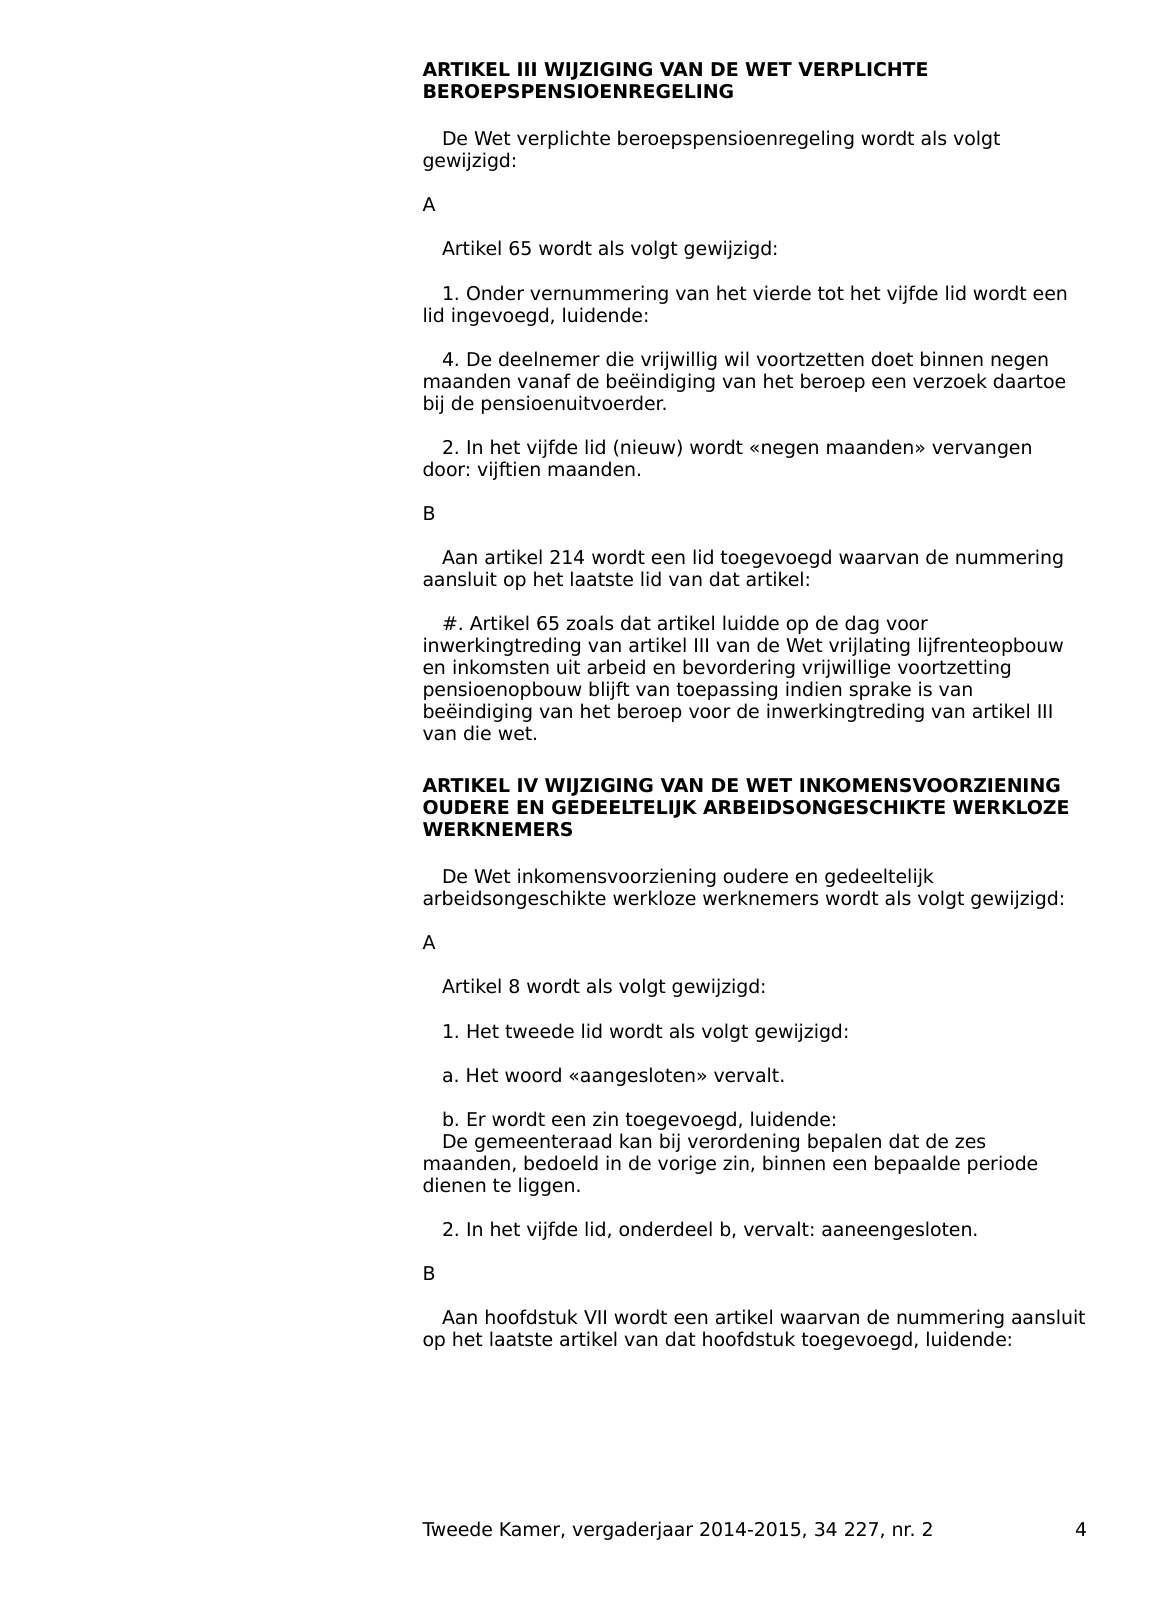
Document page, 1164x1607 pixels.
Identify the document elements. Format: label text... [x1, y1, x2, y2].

text Aan artikel 214 wordt een lid toegevoegd waarvan de nummering aansluit op het laatste lid van dat artikel: [422, 547, 1087, 591]
text 2. In het vijfde lid (nieuw) wordt «negen maanden» vervangen door: vijftien maanden. [422, 437, 1087, 481]
text Artikel 65 wordt als volgt gewijzigd: [422, 238, 1087, 260]
text De gemeenteraad kan bij verordening bepalen dat de zes maanden, bedoeld in de vorige zin, binnen een bepaalde periode dienen te liggen. [422, 1131, 1087, 1197]
text b. Er wordt een zin toegevoegd, luidende: [422, 1109, 1087, 1131]
text 4. De deelnemer die vrijwillig wil voortzetten doet binnen negen maanden vanaf de beëindiging van het beroep een verzoek daartoe bij de pensioenuitvoerder. [422, 349, 1087, 414]
text #. Artikel 65 zoals dat artikel luidde op de dag voor inwerkingtreding van artikel III van de Wet vrijlating lijfrenteopbouw en inkomsten uit arbeid en bevordering vrijwillige voortzetting pensioenopbouw blijft van toepassing indien sprake is van beëindiging van het beroep voor de inwerkingtreding van artikel III van die wet. [422, 613, 1087, 745]
text A [422, 194, 1087, 216]
text B [422, 1263, 1087, 1285]
text 1. Het tweede lid wordt als volgt gewijzigd: [422, 1021, 1087, 1042]
subtitle ARTIKEL IV WIJZIGING VAN DE WET INKOMENSVOORZIENING OUDERE EN GEDEELTELIJK ARBEIDSONGESCHIKTE WERKLOZE WERKNEMERS [422, 775, 1087, 841]
text Artikel 8 wordt als volgt gewijzigd: [422, 976, 1087, 998]
text a. Het woord «aangesloten» vervalt. [422, 1065, 1087, 1087]
text B [422, 503, 1087, 525]
text Aan hoofdstuk VII wordt een artikel waarvan de nummering aansluit op het laatste artikel van dat hoofdstuk toegevoegd, luidende: [422, 1307, 1087, 1351]
text 2. In het vijfde lid, onderdeel b, vervalt: aaneengesloten. [422, 1219, 1087, 1241]
text De Wet inkomensvoorziening oudere en gedeeltelijk arbeidsongeschikte werkloze werknemers wordt als volgt gewijzigd: [422, 866, 1087, 910]
subtitle ARTIKEL III WIJZIGING VAN DE WET VERPLICHTE BEROEPSPENSIOENREGELING [422, 59, 1087, 103]
text De Wet verplichte beroepspensioenregeling wordt als volgt gewijzigd: [422, 128, 1087, 172]
text 1. Onder vernummering van het vierde tot het vijfde lid wordt een lid ingevoegd, luidende: [422, 282, 1087, 326]
text A [422, 932, 1087, 954]
